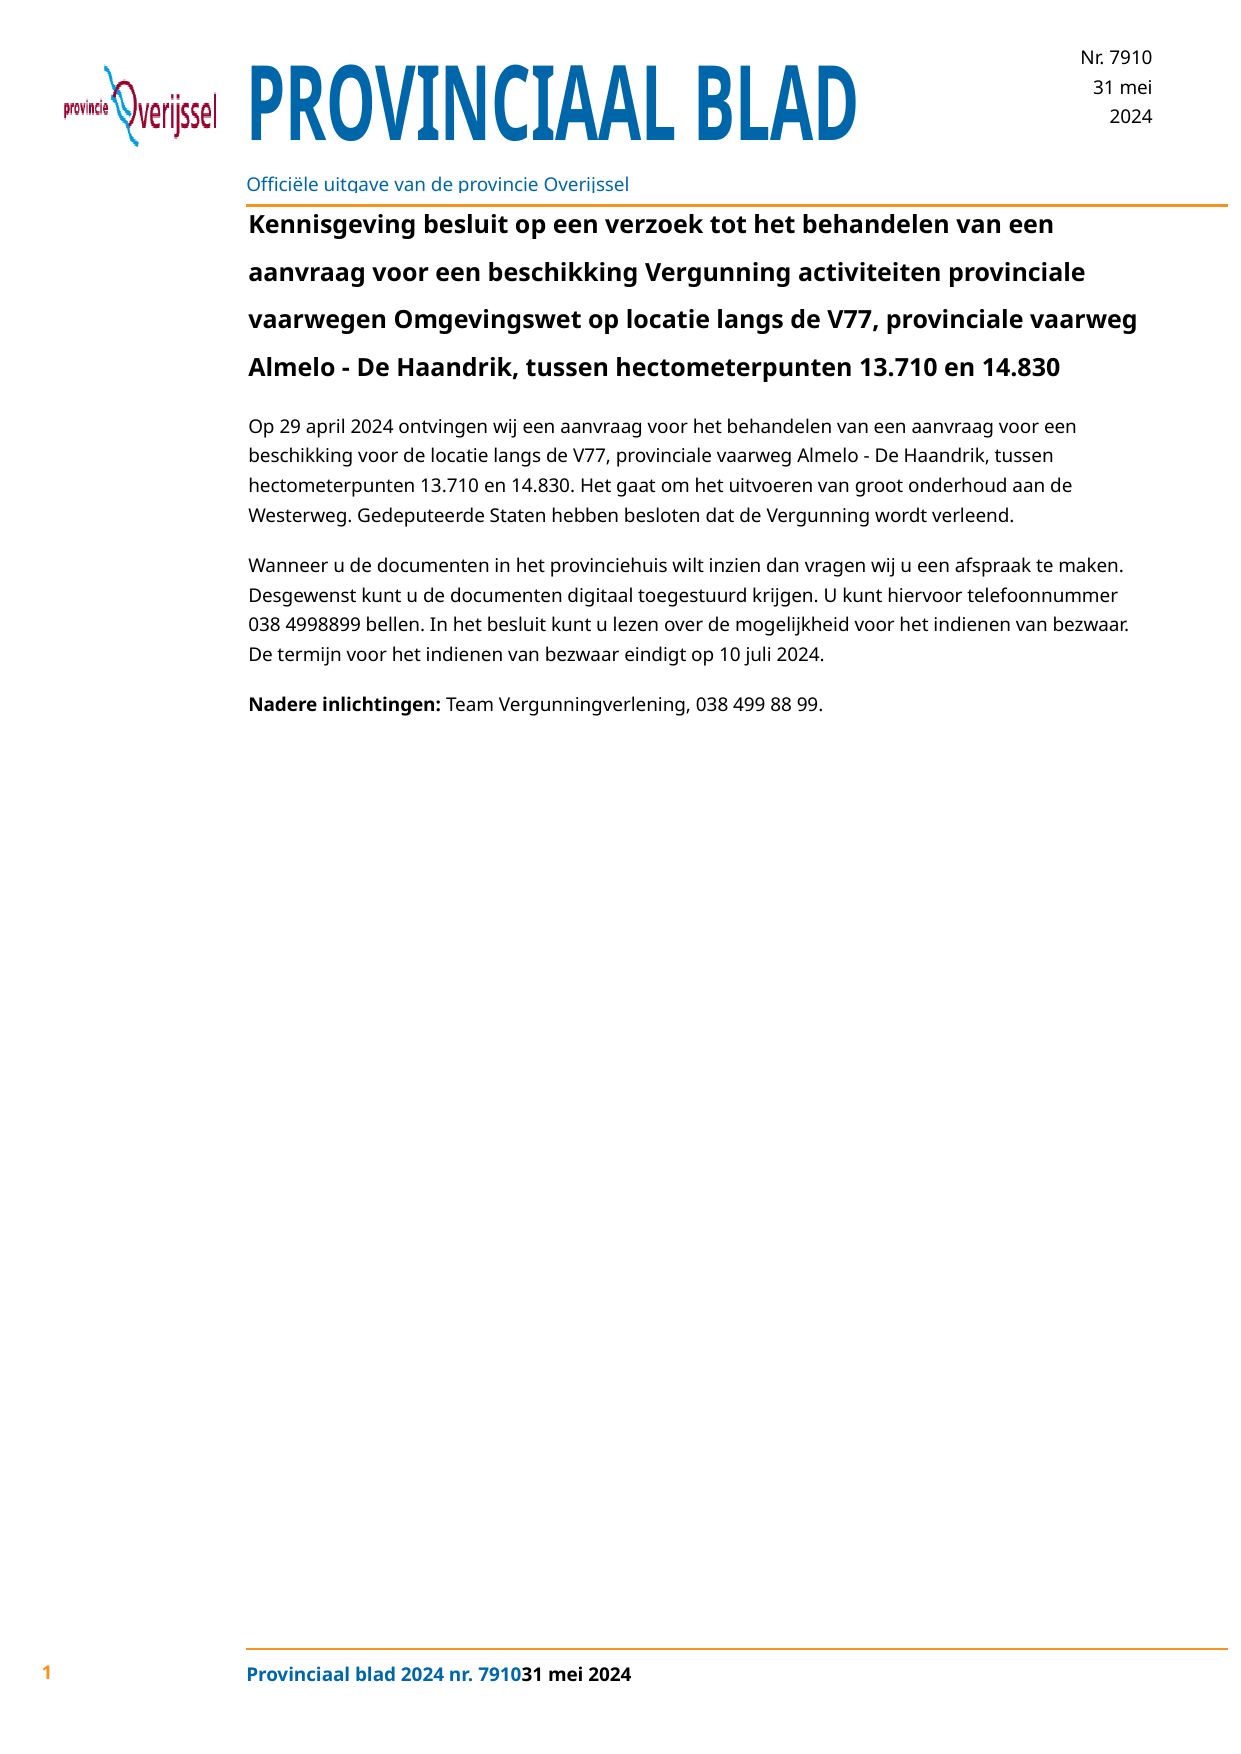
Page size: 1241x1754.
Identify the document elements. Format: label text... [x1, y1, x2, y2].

text Op 29 april 2024 ontvingen wij een aanvraag voor het behandelen van een aanvraag voor een beschikking voor de locatie langs de V77, provinciale vaarweg Almelo - De Haandrik, tussen hectometerpunten 13.710 en 14.830. Het gaat om het uitvoeren van groot onderhoud aan de Westerweg. Gedeputeerde Staten hebben besloten dat de Vergunning wordt verleend. [248, 413, 1152, 528]
text Nadere inlichtingen: Team Vergunningverlening, 038 499 88 99. [248, 691, 1152, 717]
picture [41, 47, 231, 172]
text Wanneer u de documenten in het provinciehuis wilt inzien dan vragen wij u een afspraak te maken. Desgewenst kunt u de documenten digitaal toegestuurd krijgen. U kunt hiervoor telefoonnummer 038 4998899 bellen. In het besluit kunt u lezen over de mogelijkheid voor het indienen van bezwaar. De termijn voor het indienen van bezwaar eindigt op 10 juli 2024. [248, 552, 1152, 667]
text Kennisgeving besluit op een verzoek tot het behandelen van een aanvraag voor een beschikking Vergunning activiteiten provinciale vaarwegen Omgevingswet op locatie langs de V77, provinciale vaarweg Almelo - De Haandrik, tussen hectometerpunten 13.710 en 14.830 [248, 207, 1152, 384]
